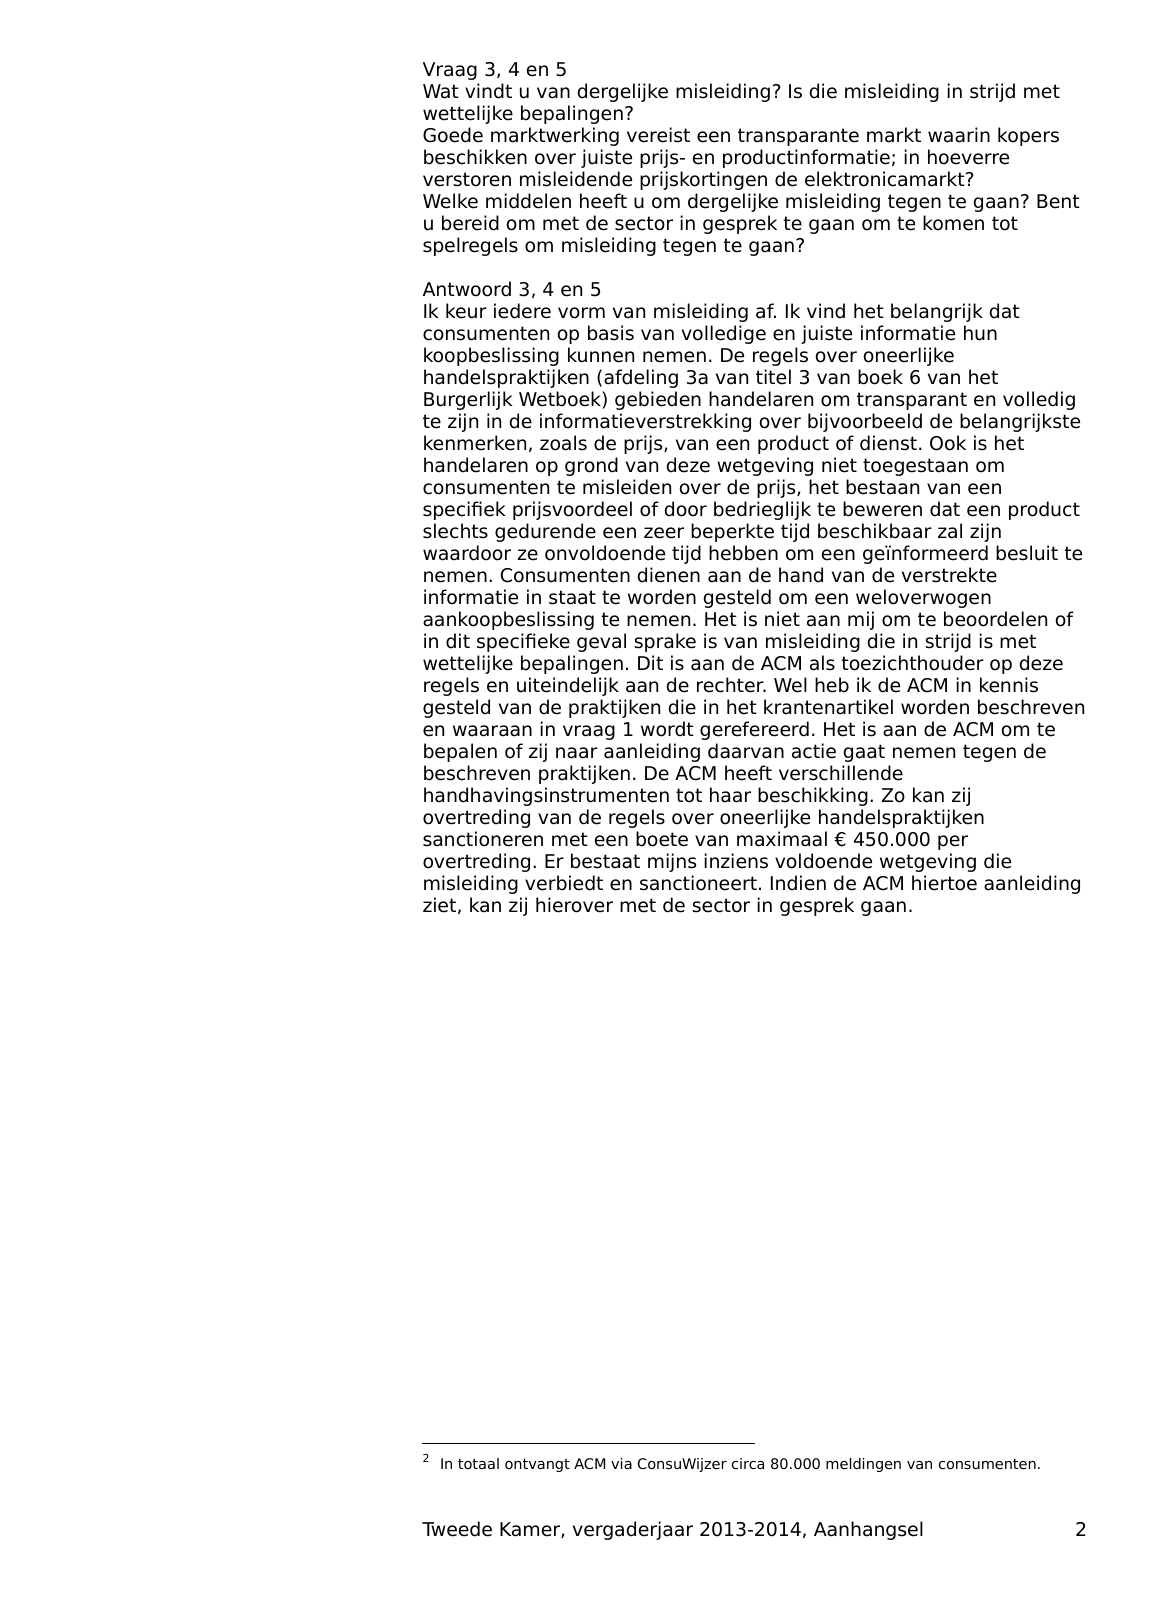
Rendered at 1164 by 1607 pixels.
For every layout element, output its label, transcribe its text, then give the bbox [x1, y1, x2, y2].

text Vraag 3, 4 en 5 [422, 59, 1087, 81]
text Ik keur iedere vorm van misleiding af. Ik vind het belangrijk dat consumenten op basis van volledige en juiste informatie hun koopbeslissing kunnen nemen. De regels over oneerlijke handelspraktijken (afdeling 3a van titel 3 van boek 6 van het Burgerlijk Wetboek) gebieden handelaren om transparant en volledig te zijn in de informatieverstrekking over bijvoorbeeld de belangrijkste kenmerken, zoals de prijs, van een product of dienst. Ook is het handelaren op grond van deze wetgeving niet toegestaan om consumenten te misleiden over de prijs, het bestaan van een specifiek prijsvoordeel of door bedrieglijk te beweren dat een product slechts gedurende een zeer beperkte tijd beschikbaar zal zijn waardoor ze onvoldoende tijd hebben om een geïnformeerd besluit te nemen. Consumenten dienen aan de hand van de verstrekte informatie in staat te worden gesteld om een weloverwogen aankoopbeslissing te nemen. Het is niet aan mij om te beoordelen of in dit specifieke geval sprake is van misleiding die in strijd is met wettelijke bepalingen. Dit is aan de ACM als toezichthouder op deze regels en uiteindelijk aan de rechter. Wel heb ik de ACM in kennis gesteld van de praktijken die in het krantenartikel worden beschreven en waaraan in vraag 1 wordt gerefereerd. Het is aan de ACM om te bepalen of zij naar aanleiding daarvan actie gaat nemen tegen de beschreven praktijken. De ACM heeft verschillende handhavingsinstrumenten tot haar beschikking. Zo kan zij overtreding van de regels over oneerlijke handelspraktijken sanctioneren met een boete van maximaal € 450.000 per overtreding. Er bestaat mijns inziens voldoende wetgeving die misleiding verbiedt en sanctioneert. Indien de ACM hiertoe aanleiding ziet, kan zij hierover met de sector in gesprek gaan. [422, 301, 1087, 916]
text Welke middelen heeft u om dergelijke misleiding tegen te gaan? Bent u bereid om met de sector in gesprek te gaan om te komen tot spelregels om misleiding tegen te gaan? [422, 191, 1087, 257]
text Goede marktwerking vereist een transparante markt waarin kopers beschikken over juiste prijs- en productinformatie; in hoeverre verstoren misleidende prijskortingen de elektronicamarkt? [422, 125, 1087, 191]
text In totaal ontvangt ACM via ConsuWijzer circa 80.000 meldingen van consumenten. [422, 1452, 1087, 1474]
text Wat vindt u van dergelijke misleiding? Is die misleiding in strijd met wettelijke bepalingen? [422, 81, 1087, 125]
text Antwoord 3, 4 en 5 [422, 279, 1087, 301]
